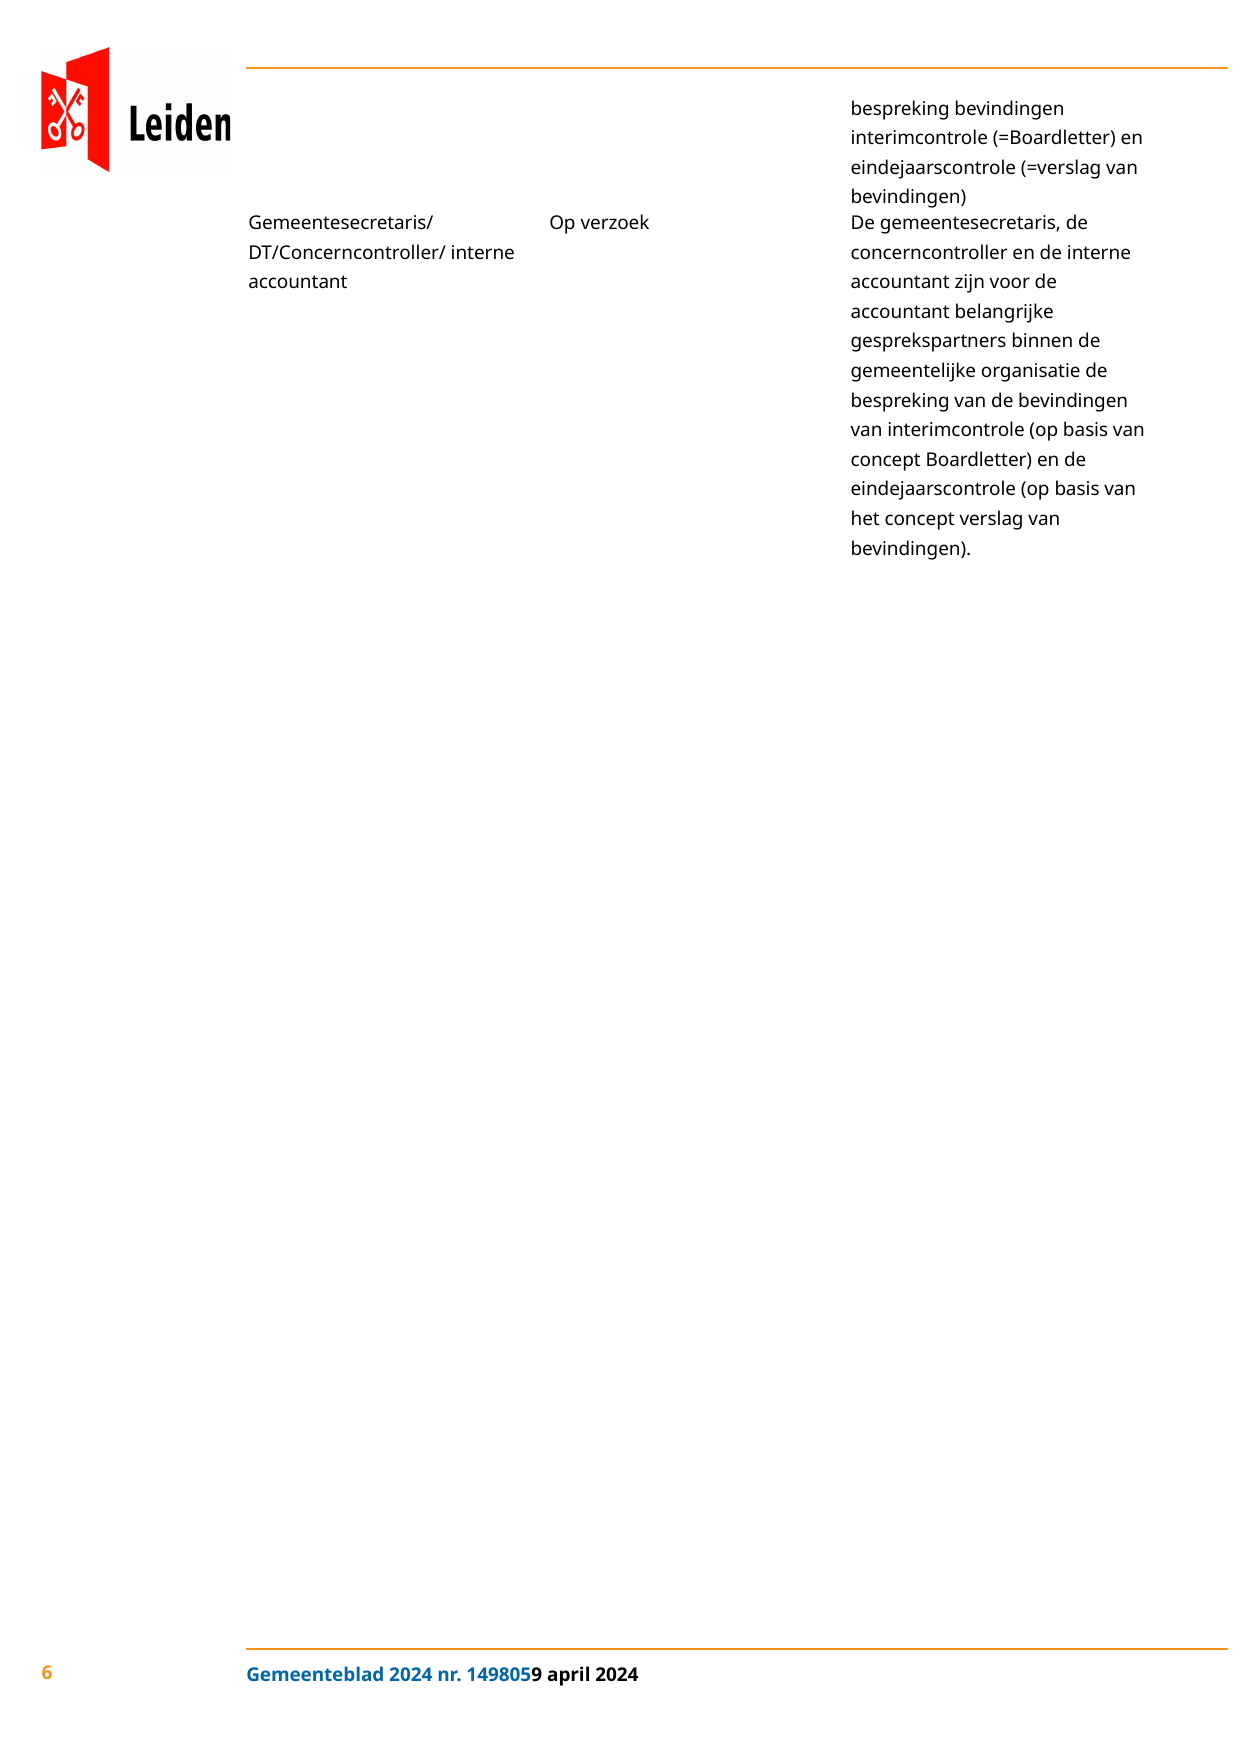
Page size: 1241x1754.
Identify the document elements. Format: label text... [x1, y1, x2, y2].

table_cell [248, 95, 549, 209]
table_cell [549, 95, 850, 209]
table_cell De gemeentesecretaris, de concerncontroller en de interne accountant zijn voor de accountant belangrijke gesprekspartners binnen de gemeentelijke organisatie de bespreking van de bevindingen van interimcontrole (op basis van concept Boardletter) en de eindejaarscontrole (op basis van het concept verslag van bevindingen). [850, 209, 1152, 560]
picture [41, 47, 231, 172]
table_cell Gemeentesecretaris/ DT/Concerncontroller/ interne accountant [248, 209, 549, 560]
table_cell Op verzoek [549, 209, 850, 560]
table_cell bespreking bevindingen interimcontrole (=Boardletter) en eindejaarscontrole (=verslag van bevindingen) [850, 95, 1152, 209]
